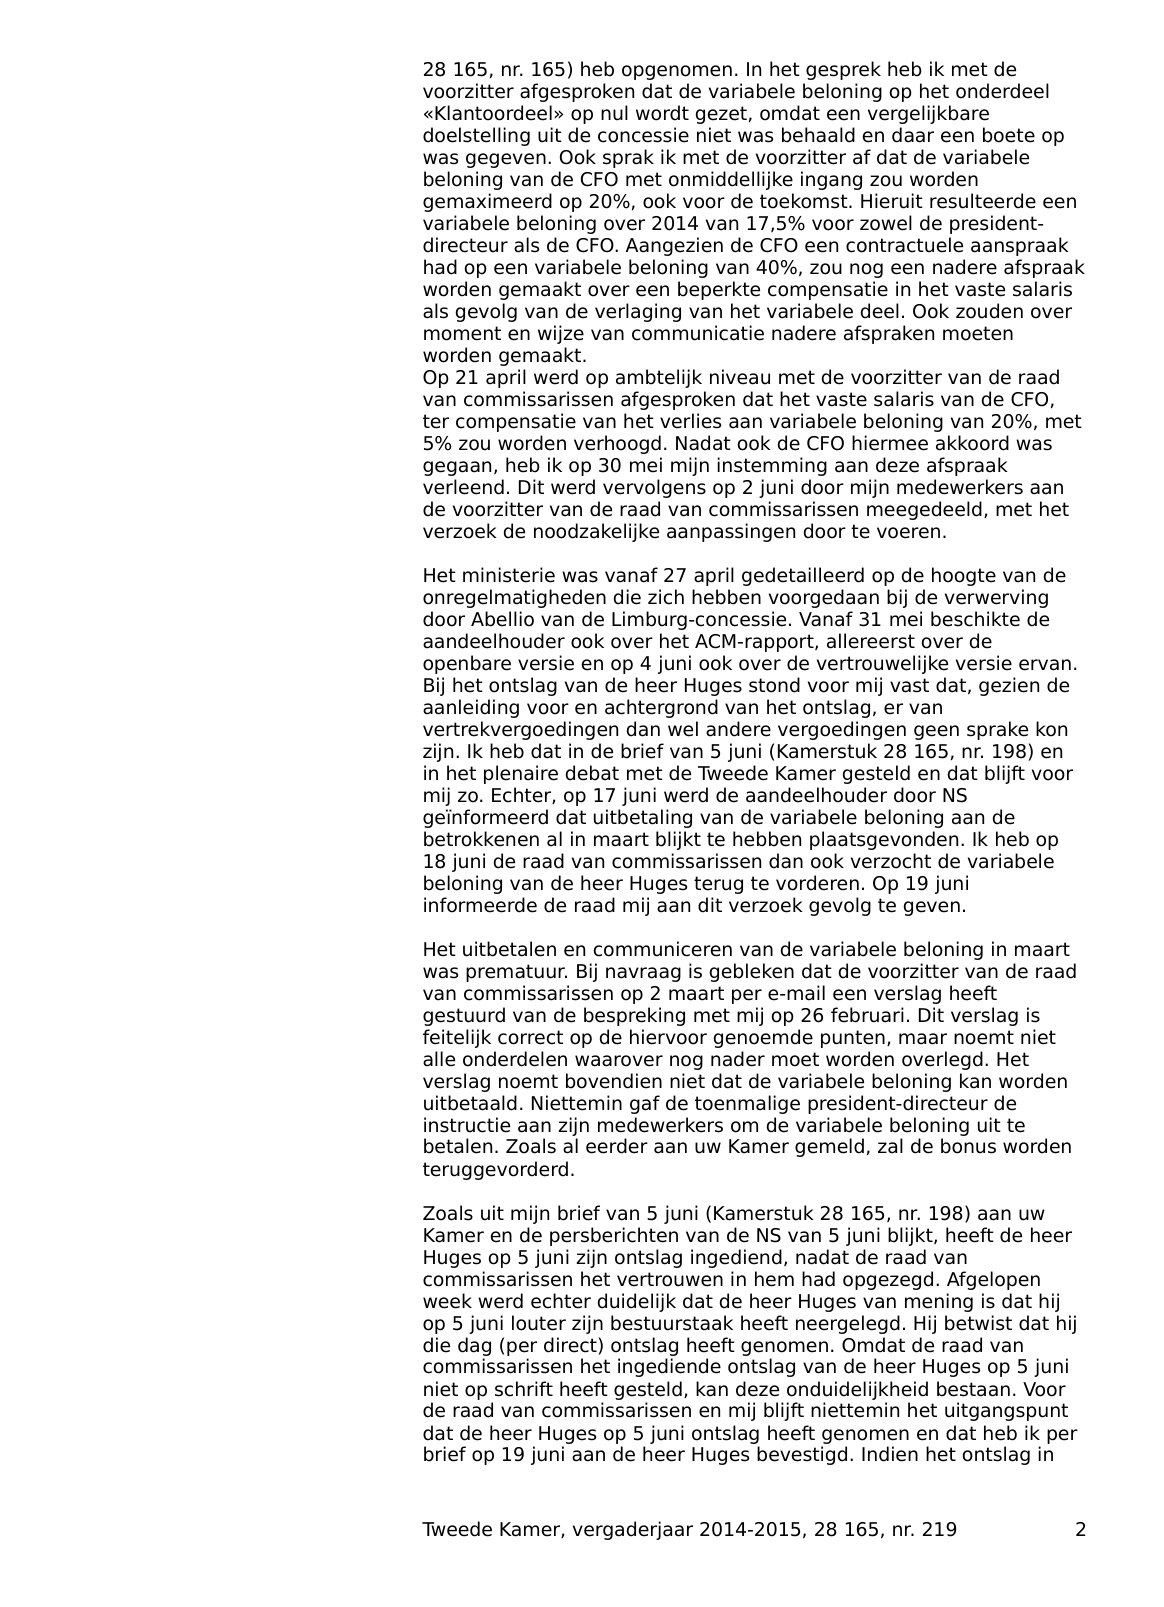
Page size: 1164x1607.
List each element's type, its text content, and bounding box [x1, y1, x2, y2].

text Zoals uit mijn brief van 5 juni (Kamerstuk 28 165, nr. 198) aan uw Kamer en de persberichten van de NS van 5 juni blijkt, heeft de heer Huges op 5 juni zijn ontslag ingediend, nadat de raad van commissarissen het vertrouwen in hem had opgezegd. Afgelopen week werd echter duidelijk dat de heer Huges van mening is dat hij op 5 juni louter zijn bestuurstaak heeft neergelegd. Hij betwist dat hij die dag (per direct) ontslag heeft genomen. Omdat de raad van commissarissen het ingediende ontslag van de heer Huges op 5 juni niet op schrift heeft gesteld, kan deze onduidelijkheid bestaan. Voor de raad van commissarissen en mij blijft niettemin het uitgangspunt dat de heer Huges op 5 juni ontslag heeft genomen en dat heb ik per brief op 19 juni aan de heer Huges bevestigd. Indien het ontslag in [422, 1203, 1087, 1466]
text Het ministerie was vanaf 27 april gedetailleerd op de hoogte van de onregelmatigheden die zich hebben voorgedaan bij de verwerving door Abellio van de Limburg-concessie. Vanaf 31 mei beschikte de aandeelhouder ook over het ACM-rapport, allereerst over de openbare versie en op 4 juni ook over de vertrouwelijke versie ervan. Bij het ontslag van de heer Huges stond voor mij vast dat, gezien de aanleiding voor en achtergrond van het ontslag, er van vertrekvergoedingen dan wel andere vergoedingen geen sprake kon zijn. Ik heb dat in de brief van 5 juni (Kamerstuk 28 165, nr. 198) en in het plenaire debat met de Tweede Kamer gesteld en dat blijft voor mij zo. Echter, op 17 juni werd de aandeelhouder door NS geïnformeerd dat uitbetaling van de variabele beloning aan de betrokkenen al in maart blijkt te hebben plaatsgevonden. Ik heb op 18 juni de raad van commissarissen dan ook verzocht de variabele beloning van de heer Huges terug te vorderen. Op 19 juni informeerde de raad mij aan dit verzoek gevolg te geven. [422, 565, 1087, 916]
text Het uitbetalen en communiceren van de variabele beloning in maart was prematuur. Bij navraag is gebleken dat de voorzitter van de raad van commissarissen op 2 maart per e-mail een verslag heeft gestuurd van de bespreking met mij op 26 februari. Dit verslag is feitelijk correct op de hiervoor genoemde punten, maar noemt niet alle onderdelen waarover nog nader moet worden overlegd. Het verslag noemt bovendien niet dat de variabele beloning kan worden uitbetaald. Niettemin gaf de toenmalige president-directeur de instructie aan zijn medewerkers om de variabele beloning uit te betalen. Zoals al eerder aan uw Kamer gemeld, zal de bonus worden teruggevorderd. [422, 939, 1087, 1180]
text Op 21 april werd op ambtelijk niveau met de voorzitter van de raad van commissarissen afgesproken dat het vaste salaris van de CFO, ter compensatie van het verlies aan variabele beloning van 20%, met 5% zou worden verhoogd. Nadat ook de CFO hiermee akkoord was gegaan, heb ik op 30 mei mijn instemming aan deze afspraak verleend. Dit werd vervolgens op 2 juni door mijn medewerkers aan de voorzitter van de raad van commissarissen meegedeeld, met het verzoek de noodzakelijke aanpassingen door te voeren. [422, 367, 1087, 543]
text 28 165, nr. 165) heb opgenomen. In het gesprek heb ik met de voorzitter afgesproken dat de variabele beloning op het onderdeel «Klantoordeel» op nul wordt gezet, omdat een vergelijkbare doelstelling uit de concessie niet was behaald en daar een boete op was gegeven. Ook sprak ik met de voorzitter af dat de variabele beloning van de CFO met onmiddellijke ingang zou worden gemaximeerd op 20%, ook voor de toekomst. Hieruit resulteerde een variabele beloning over 2014 van 17,5% voor zowel de president-directeur als de CFO. Aangezien de CFO een contractuele aanspraak had op een variabele beloning van 40%, zou nog een nadere afspraak worden gemaakt over een beperkte compensatie in het vaste salaris als gevolg van de verlaging van het variabele deel. Ook zouden over moment en wijze van communicatie nadere afspraken moeten worden gemaakt. [422, 59, 1087, 367]
